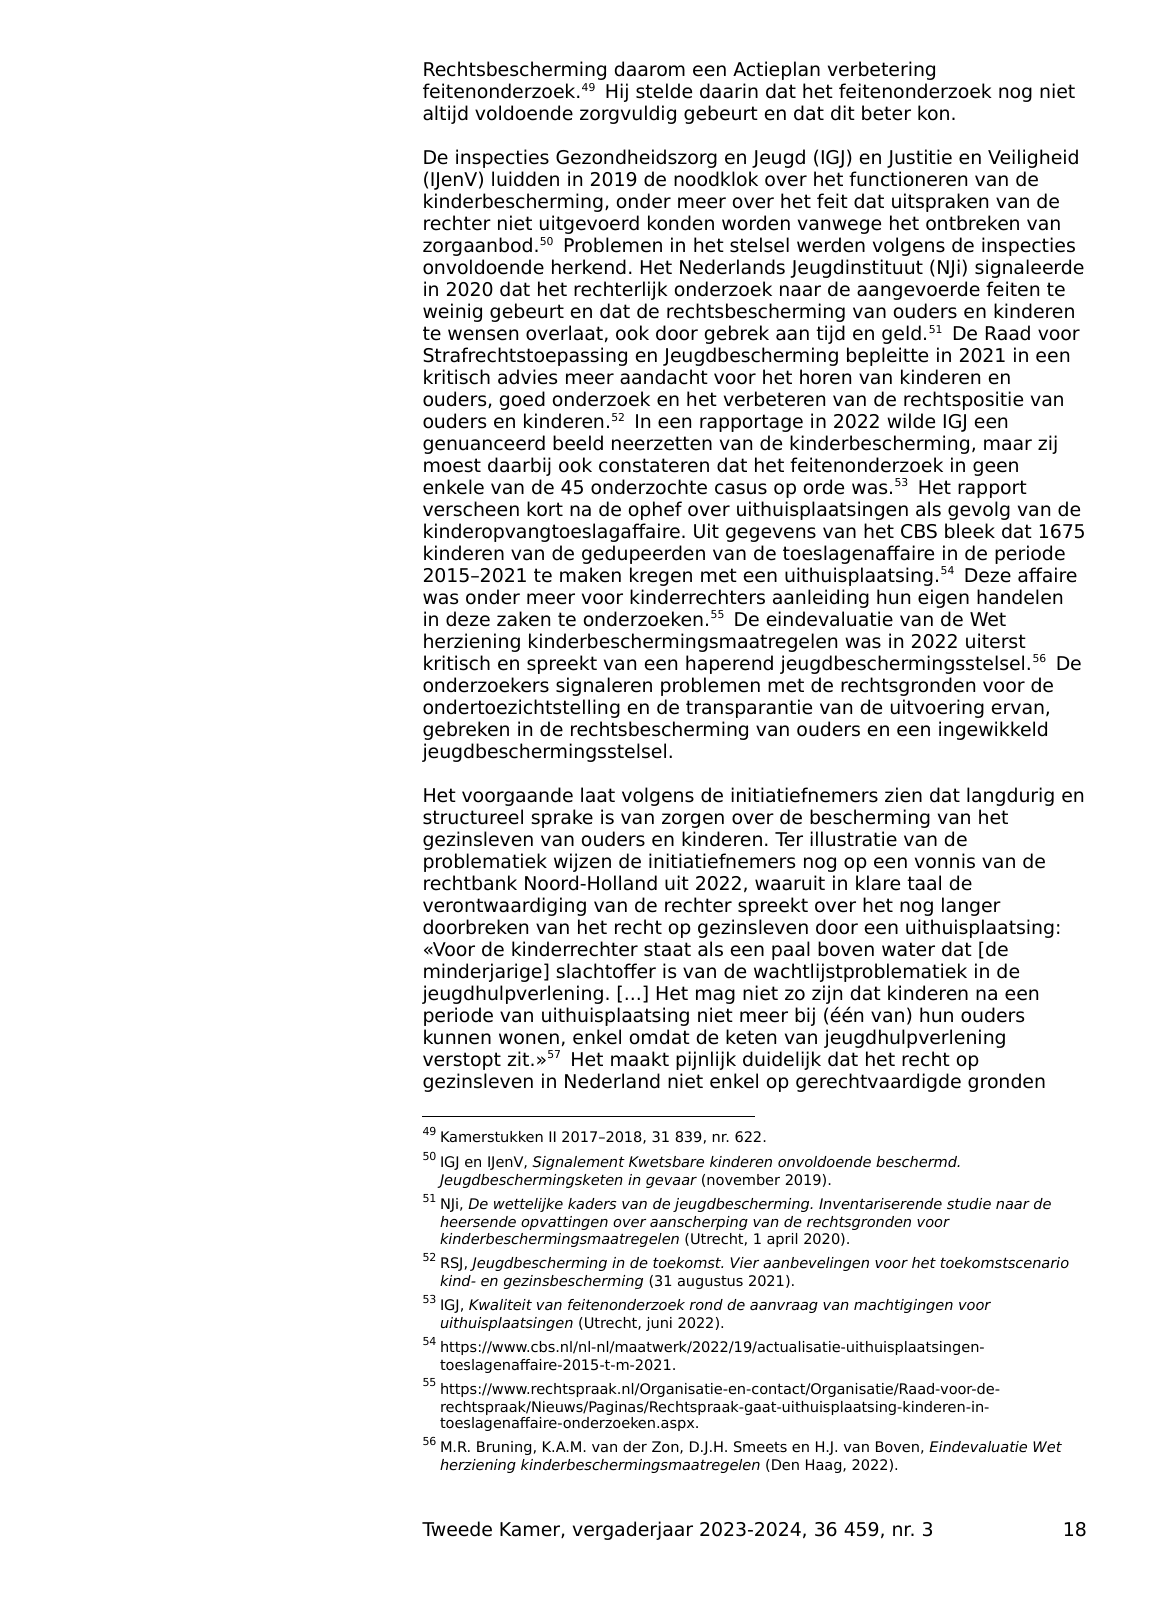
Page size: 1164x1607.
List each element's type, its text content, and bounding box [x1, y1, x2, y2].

text IGJ, Kwaliteit van feitenonderzoek rond de aanvraag van machtigingen voor uithuisplaatsingen (Utrecht, juni 2022). [422, 1293, 1087, 1332]
text Kamerstukken II 2017–2018, 31 839, nr. 622. [422, 1125, 1087, 1147]
text NJi, De wettelijke kaders van de jeugdbescherming. Inventariserende studie naar de heersende opvattingen over aanscherping van de rechtsgronden voor kinderbeschermingsmaatregelen (Utrecht, 1 april 2020). [422, 1192, 1087, 1248]
text M.R. Bruning, K.A.M. van der Zon, D.J.H. Smeets en H.J. van Boven, Eindevaluatie Wet herziening kinderbeschermingsmaatregelen (Den Haag, 2022). [422, 1435, 1087, 1474]
text IGJ en IJenV, Signalement Kwetsbare kinderen onvoldoende beschermd. Jeugdbeschermingsketen in gevaar (november 2019). [422, 1150, 1087, 1189]
text De inspecties Gezondheidszorg en Jeugd (IGJ) en Justitie en Veiligheid (IJenV) luidden in 2019 de noodklok over het functioneren van de kinderbescherming, onder meer over het feit dat uitspraken van de rechter niet uitgevoerd konden worden vanwege het ontbreken van zorgaanbod. Problemen in het stelsel werden volgens de inspecties onvoldoende herkend. Het Nederlands Jeugdinstituut (NJi) signaleerde in 2020 dat het rechterlijk onderzoek naar de aangevoerde feiten te weinig gebeurt en dat de rechtsbescherming van ouders en kinderen te wensen overlaat, ook door gebrek aan tijd en geld. De Raad voor Strafrechtstoepassing en Jeugdbescherming bepleitte in 2021 in een kritisch advies meer aandacht voor het horen van kinderen en ouders, goed onderzoek en het verbeteren van de rechtspositie van ouders en kinderen. In een rapportage in 2022 wilde IGJ een genuanceerd beeld neerzetten van de kinderbescherming, maar zij moest daarbij ook constateren dat het feitenonderzoek in geen enkele van de 45 onderzochte casus op orde was. Het rapport verscheen kort na de ophef over uithuisplaatsingen als gevolg van de kinderopvangtoeslagaffaire. Uit gegevens van het CBS bleek dat 1675 kinderen van de gedupeerden van de toeslagenaffaire in de periode 2015–2021 te maken kregen met een uithuisplaatsing. Deze affaire was onder meer voor kinderrechters aanleiding hun eigen handelen in deze zaken te onderzoeken. De eindevaluatie van de Wet herziening kinderbeschermingsmaatregelen was in 2022 uiterst kritisch en spreekt van een haperend jeugdbeschermingsstelsel. De onderzoekers signaleren problemen met de rechtsgronden voor de ondertoezichtstelling en de transparantie van de uitvoering ervan, gebreken in de rechtsbescherming van ouders en een ingewikkeld jeugdbeschermingsstelsel. [422, 147, 1087, 763]
text Rechtsbescherming daarom een Actieplan verbetering feitenonderzoek. Hij stelde daarin dat het feitenonderzoek nog niet altijd voldoende zorgvuldig gebeurt en dat dit beter kon. [422, 59, 1087, 125]
text RSJ, Jeugdbescherming in de toekomst. Vier aanbevelingen voor het toekomstscenario kind- en gezinsbescherming (31 augustus 2021). [422, 1251, 1087, 1290]
text https://www.cbs.nl/nl-nl/maatwerk/2022/19/actualisatie-uithuisplaatsingen-toeslagenaffaire-2015-t-m-2021. [422, 1335, 1087, 1374]
text Het voorgaande laat volgens de initiatiefnemers zien dat langdurig en structureel sprake is van zorgen over de bescherming van het gezinsleven van ouders en kinderen. Ter illustratie van de problematiek wijzen de initiatiefnemers nog op een vonnis van de rechtbank Noord-Holland uit 2022, waaruit in klare taal de verontwaardiging van de rechter spreekt over het nog langer doorbreken van het recht op gezinsleven door een uithuisplaatsing: «Voor de kinderrechter staat als een paal boven water dat [de minderjarige] slachtoffer is van de wachtlijstproblematiek in de jeugdhulpverlening. [...] Het mag niet zo zijn dat kinderen na een periode van uithuisplaatsing niet meer bij (één van) hun ouders kunnen wonen, enkel omdat de keten van jeugdhulpverlening verstopt zit.» Het maakt pijnlijk duidelijk dat het recht op gezinsleven in Nederland niet enkel op gerechtvaardigde gronden [422, 785, 1087, 1092]
text https://www.rechtspraak.nl/Organisatie-en-contact/Organisatie/Raad-voor-de-rechtspraak/Nieuws/Paginas/Rechtspraak-gaat-uithuisplaatsing-kinderen-in-toeslagenaffaire-onderzoeken.aspx. [422, 1377, 1087, 1432]
